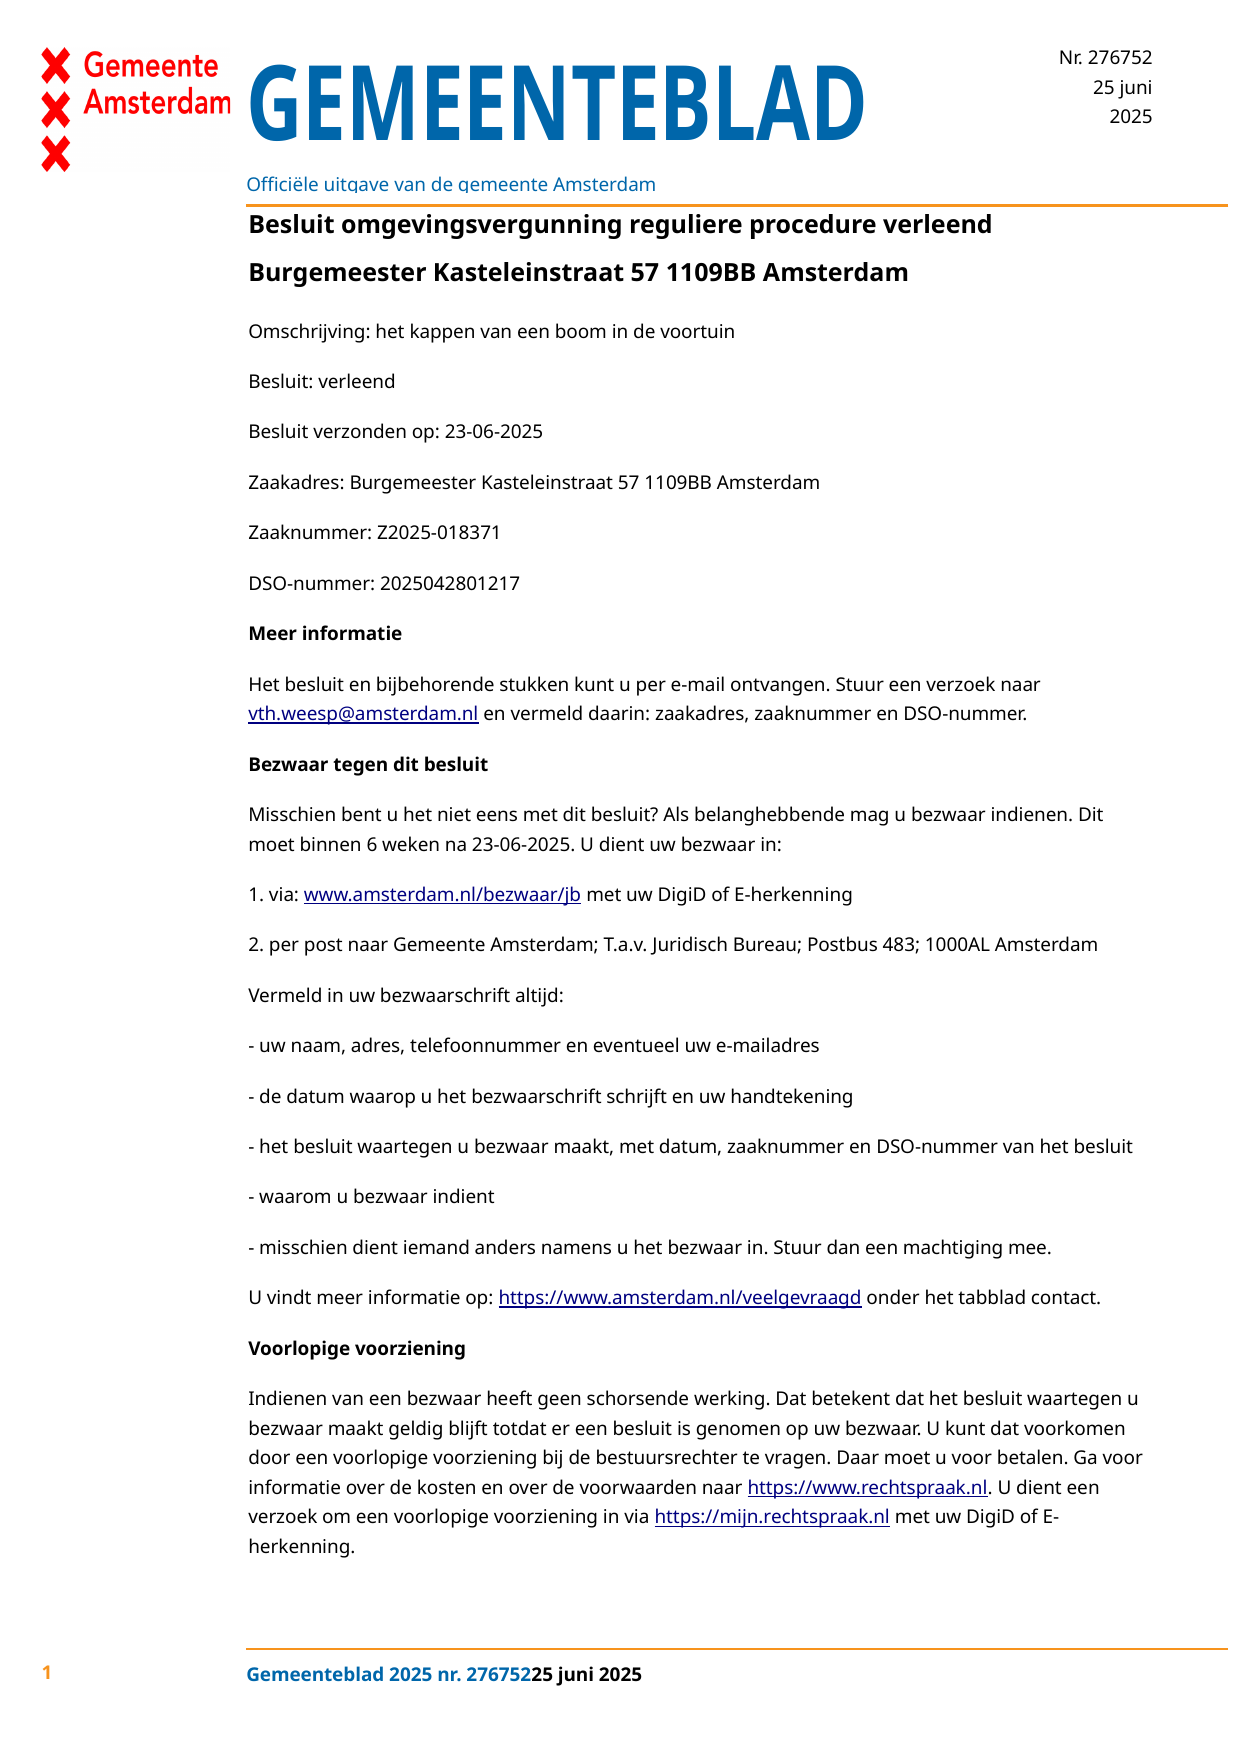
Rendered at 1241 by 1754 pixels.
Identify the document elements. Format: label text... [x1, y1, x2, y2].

text Zaakadres: Burgemeester Kasteleinstraat 57 1109BB Amsterdam [248, 469, 1152, 495]
text - waarom u bezwaar indient [248, 1184, 1152, 1209]
text U vindt meer informatie op: https://www.amsterdam.nl/veelgevraagd onder het tabblad contact. [248, 1284, 1152, 1310]
text Bezwaar tegen dit besluit [248, 751, 1152, 777]
text Meer informatie [248, 620, 1152, 646]
text Misschien bent u het niet eens met dit besluit? Als belanghebbende mag u bezwaar indienen. Dit moet binnen 6 weken na 23-06-2025. U dient uw bezwaar in: [248, 801, 1152, 857]
text - de datum waarop u het bezwaarschrift schrijft en uw handtekening [248, 1083, 1152, 1109]
text Besluit verzonden op: 23-06-2025 [248, 419, 1152, 444]
text 1. via: www.amsterdam.nl/bezwaar/jb met uw DigiD of E-herkenning [248, 881, 1152, 907]
text Zaaknummer: Z2025-018371 [248, 519, 1152, 545]
text Vermeld in uw bezwaarschrift altijd: [248, 982, 1152, 1008]
text - het besluit waartegen u bezwaar maakt, met datum, zaaknummer en DSO-nummer van het besluit [248, 1133, 1152, 1159]
text Indienen van een bezwaar heeft geen schorsende werking. Dat betekent dat het besluit waartegen u bezwaar maakt geldig blijft totdat er een besluit is genomen op uw bezwaar. U kunt dat voorkomen door een voorlopige voorziening bij de bestuursrechter te vragen. Daar moet u voor betalen. Ga voor informatie over de kosten en over de voorwaarden naar https://www.rechtspraak.nl. U dient een verzoek om een voorlopige voorziening in via https://mijn.rechtspraak.nl met uw DigiD of E-herkenning. [248, 1385, 1152, 1559]
text 2. per post naar Gemeente Amsterdam; T.a.v. Juridisch Bureau; Postbus 483; 1000AL Amsterdam [248, 932, 1152, 957]
text Omschrijving: het kappen van een boom in de voortuin [248, 318, 1152, 344]
text - uw naam, adres, telefoonnummer en eventueel uw e-mailadres [248, 1032, 1152, 1058]
text Het besluit en bijbehorende stukken kunt u per e-mail ontvangen. Stuur een verzoek naar vth.weesp@amsterdam.nl en vermeld daarin: zaakadres, zaaknummer en DSO-nummer. [248, 671, 1152, 726]
text Besluit omgevingsvergunning reguliere procedure verleend Burgemeester Kasteleinstraat 57 1109BB Amsterdam [248, 207, 1152, 288]
text Besluit: verleend [248, 368, 1152, 394]
text Voorlopige voorziening [248, 1335, 1152, 1361]
text - misschien dient iemand anders namens u het bezwaar in. Stuur dan een machtiging mee. [248, 1234, 1152, 1260]
picture [41, 47, 231, 172]
text DSO-nummer: 2025042801217 [248, 570, 1152, 596]
